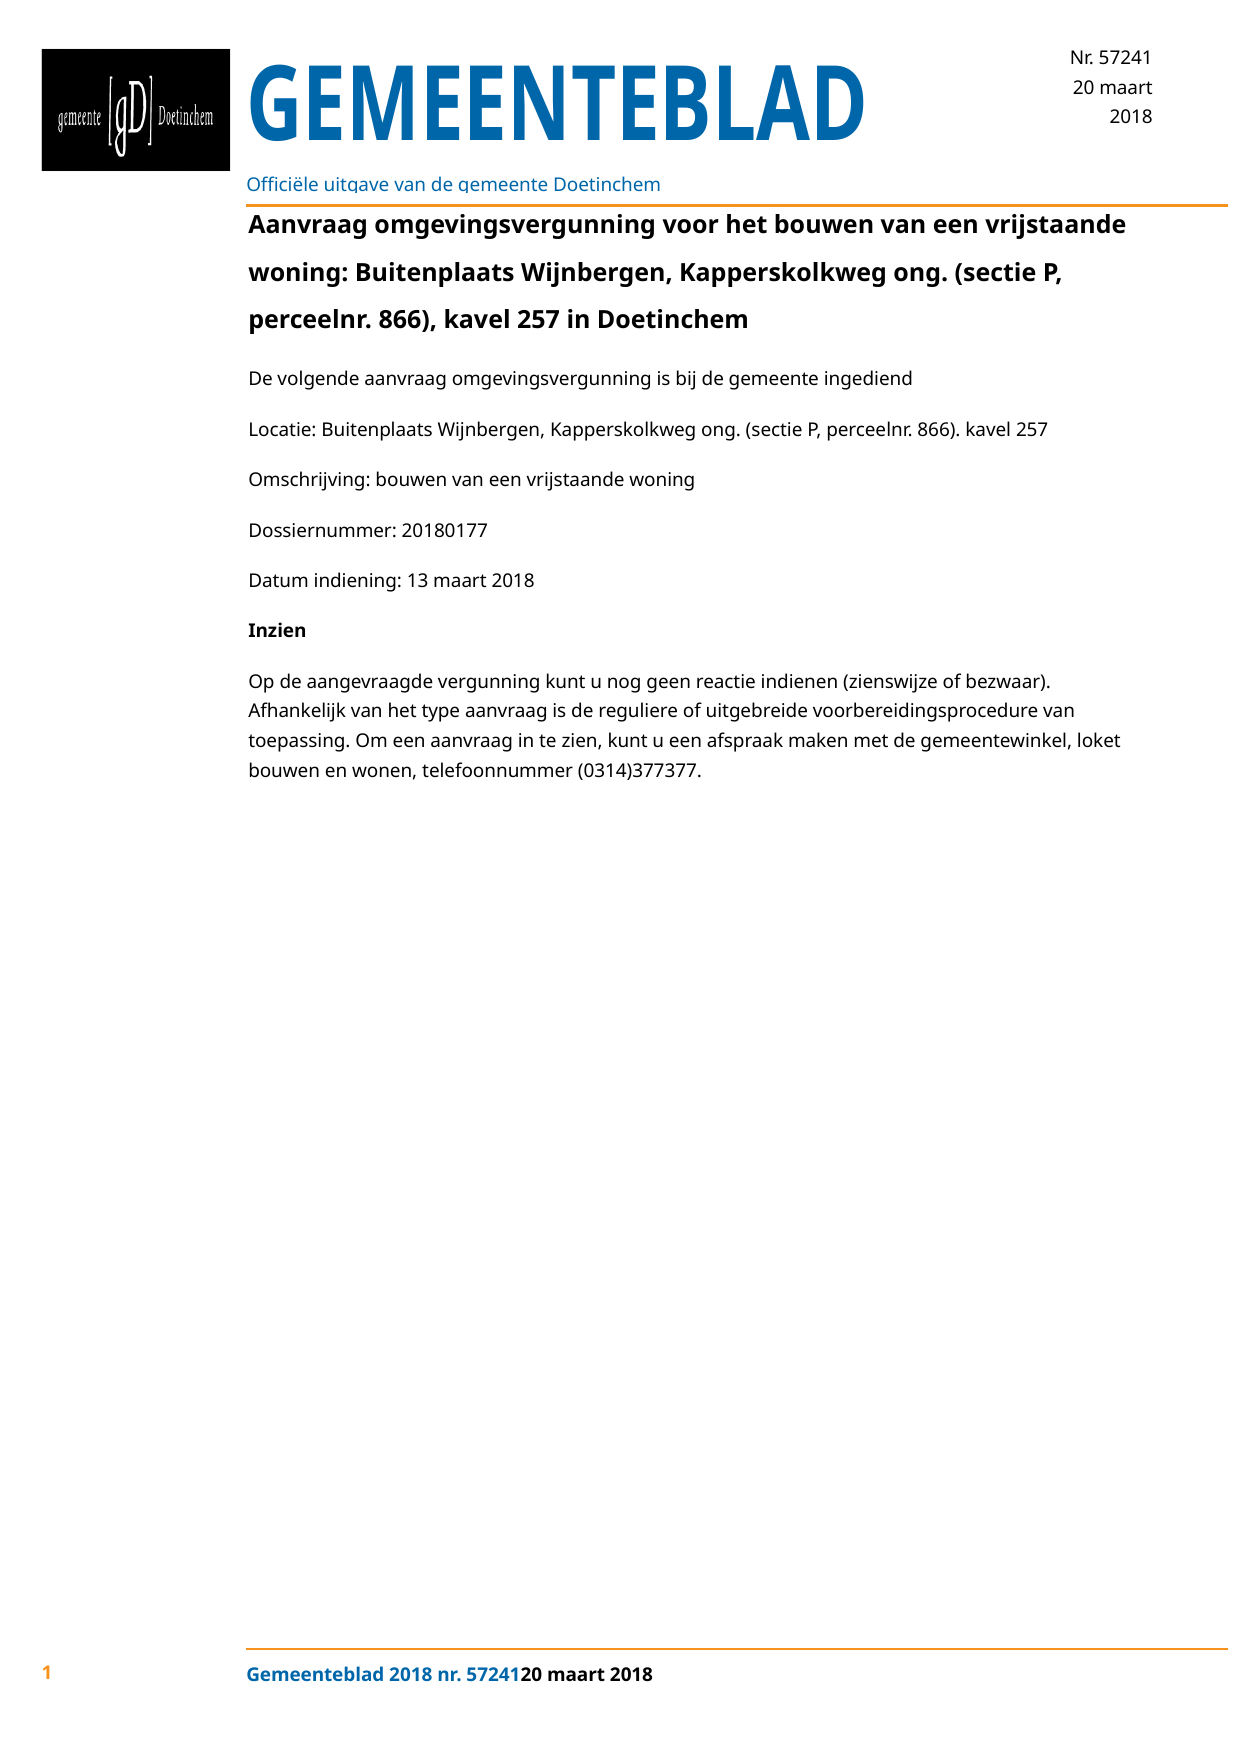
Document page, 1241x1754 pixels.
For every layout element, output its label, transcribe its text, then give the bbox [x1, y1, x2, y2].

text Omschrijving: bouwen van een vrijstaande woning [248, 466, 1152, 492]
text Dossiernummer: 20180177 [248, 517, 1152, 542]
text Inzien [248, 618, 1152, 643]
text Locatie: Buitenplaats Wijnbergen, Kapperskolkweg ong. (sectie P, perceelnr. 866). kavel 257 [248, 416, 1152, 442]
picture [41, 47, 231, 172]
text Aanvraag omgevingsvergunning voor het bouwen van een vrijstaande woning: Buitenplaats Wijnbergen, Kapperskolkweg ong. (sectie P, perceelnr. 866), kavel 257 in Doetinchem [248, 207, 1152, 336]
text De volgende aanvraag omgevingsvergunning is bij de gemeente ingediend [248, 366, 1152, 391]
text Op de aangevraagde vergunning kunt u nog geen reactie indienen (zienswijze of bezwaar). Afhankelijk van het type aanvraag is de reguliere of uitgebreide voorbereidingsprocedure van toepassing. Om een aanvraag in te zien, kunt u een afspraak maken met de gemeentewinkel, loket bouwen en wonen, telefoonnummer (0314)377377. [248, 668, 1152, 782]
text Datum indiening: 13 maart 2018 [248, 567, 1152, 593]
